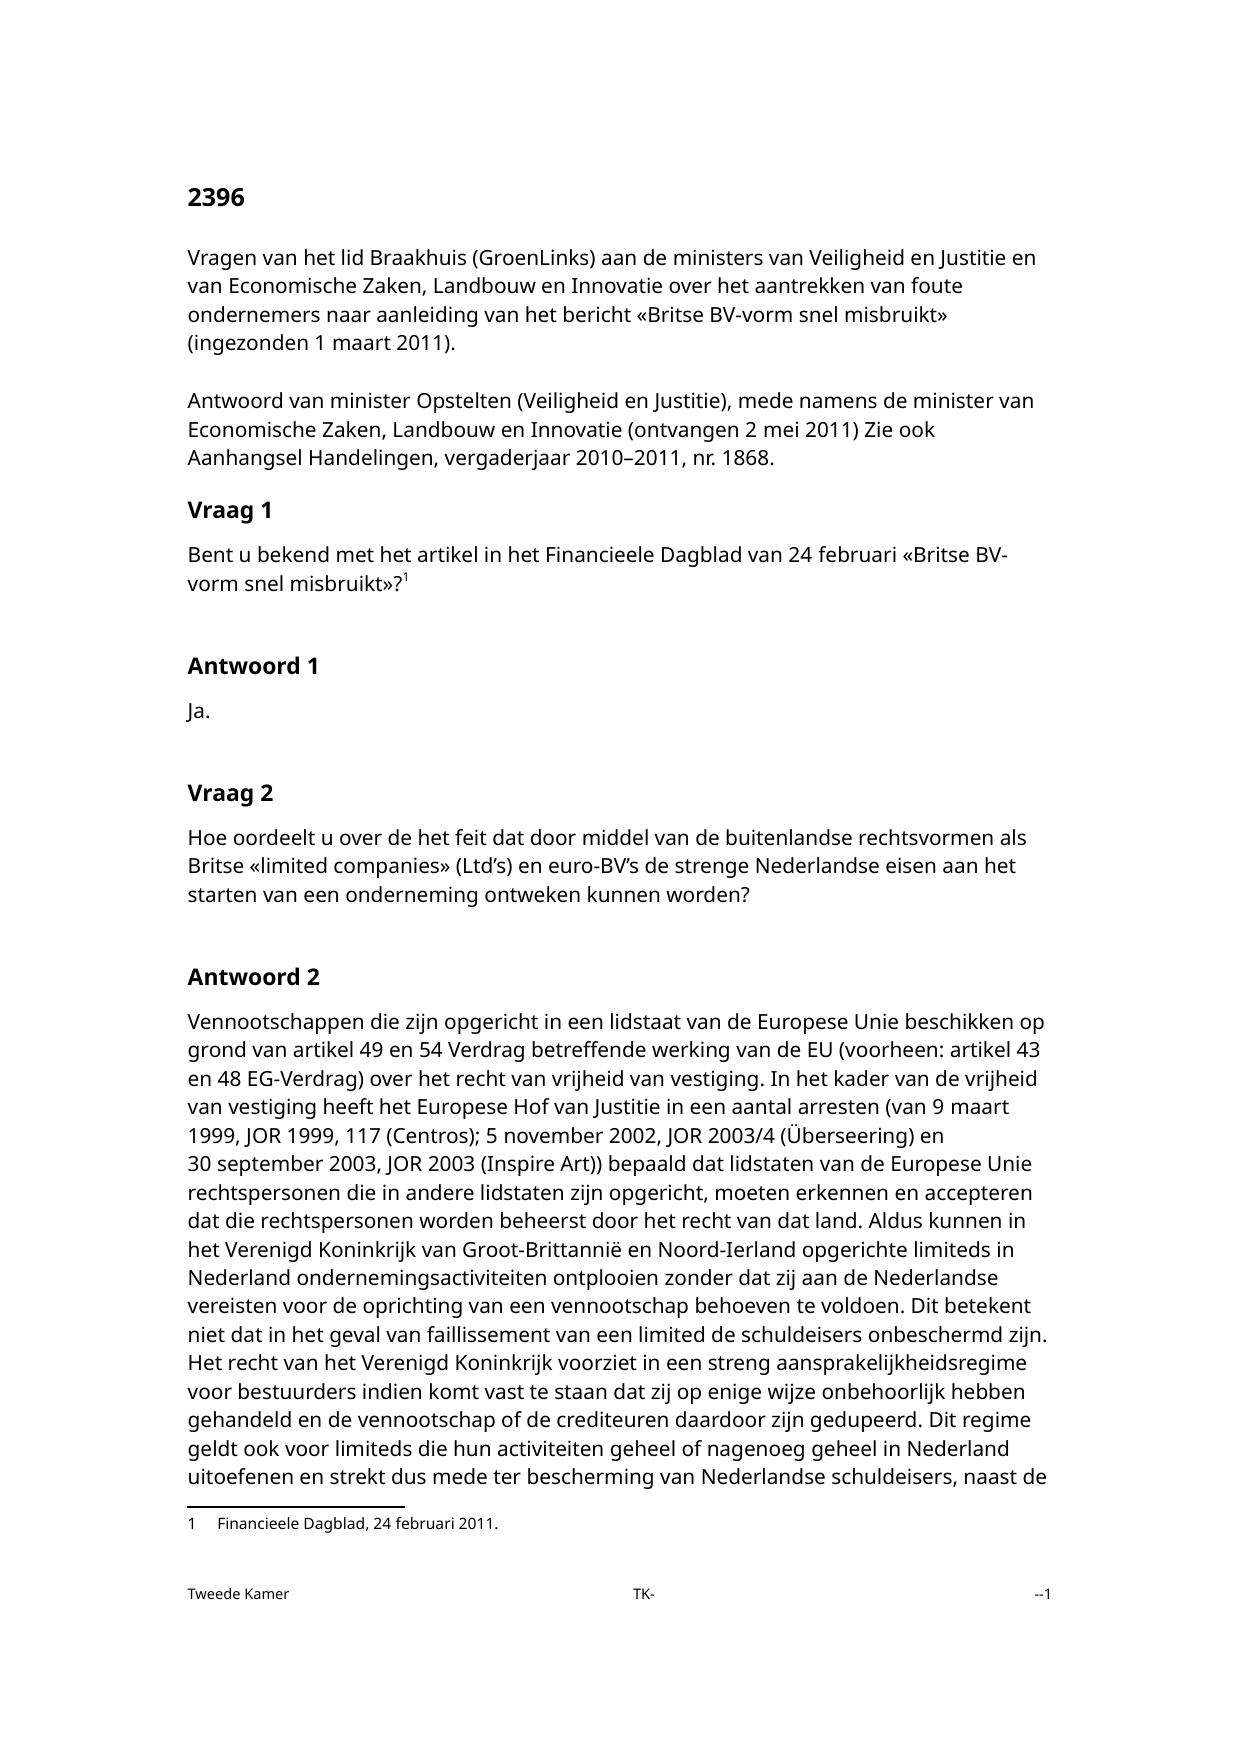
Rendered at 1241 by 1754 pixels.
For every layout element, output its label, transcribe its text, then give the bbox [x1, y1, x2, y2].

subtitle Vraag 2 [187, 777, 1053, 808]
text Bent u bekend met het artikel in het Financieele Dagblad van 24 februari «Britse BV-vorm snel misbruikt»? [187, 540, 1053, 597]
text Vennootschappen die zijn opgericht in een lidstaat van de Europese Unie beschikken op grond van artikel 49 en 54 Verdrag betreffende werking van de EU (voorheen: artikel 43 en 48 EG-Verdrag) over het recht van vrijheid van vestiging. In het kader van de vrijheid van vestiging heeft het Europese Hof van Justitie in een aantal arresten (van 9 maart 1999, JOR 1999, 117 (Centros); 5 november 2002, JOR 2003/4 (Überseering) en 30 september 2003, JOR 2003 (Inspire Art)) bepaald dat lidstaten van de Europese Unie rechtspersonen die in andere lidstaten zijn opgericht, moeten erkennen en accepteren dat die rechtspersonen worden beheerst door het recht van dat land. Aldus kunnen in het Verenigd Koninkrijk van Groot-Brittannië en Noord-Ierland opgerichte limiteds in Nederland ondernemingsactiviteiten ontplooien zonder dat zij aan de Nederlandse vereisten voor de oprichting van een vennootschap behoeven te voldoen. Dit betekent niet dat in het geval van faillissement van een limited de schuldeisers onbeschermd zijn. Het recht van het Verenigd Koninkrijk voorziet in een streng aansprakelijkheidsregime voor bestuurders indien komt vast te staan dat zij op enige wijze onbehoorlijk hebben gehandeld en de vennootschap of de crediteuren daardoor zijn gedupeerd. Dit regime geldt ook voor limiteds die hun activiteiten geheel of nagenoeg geheel in Nederland uitoefenen en strekt dus mede ter bescherming van Nederlandse schuldeisers, naast de [187, 1007, 1053, 1491]
text 2396 [187, 179, 1053, 213]
text Financieele Dagblad, 24 februari 2011. [187, 1506, 1053, 1534]
text Hoe oordeelt u over de het feit dat door middel van de buitenlandse rechtsvormen als Britse «limited companies» (Ltd’s) en euro-BV’s de strenge Nederlandse eisen aan het starten van een onderneming ontweken kunnen worden? [187, 823, 1053, 908]
subtitle Vraag 1 [187, 494, 1053, 525]
text Ja. [187, 696, 1053, 724]
text Antwoord van minister Opstelten (Veiligheid en Justitie), mede namens de minister van Economische Zaken, Landbouw en Innovatie (ontvangen 2 mei 2011) Zie ook Aanhangsel Handelingen, vergaderjaar 2010–2011, nr. 1868. [187, 386, 1053, 472]
text Vragen van het lid Braakhuis (GroenLinks) aan de ministers van Veiligheid en Justitie en van Economische Zaken, Landbouw en Innovatie over het aantrekken van foute ondernemers naar aanleiding van het bericht «Britse BV-vorm snel misbruikt» (ingezonden 1 maart 2011). [187, 243, 1053, 357]
subtitle Antwoord 1 [187, 650, 1053, 681]
subtitle Antwoord 2 [187, 961, 1053, 992]
